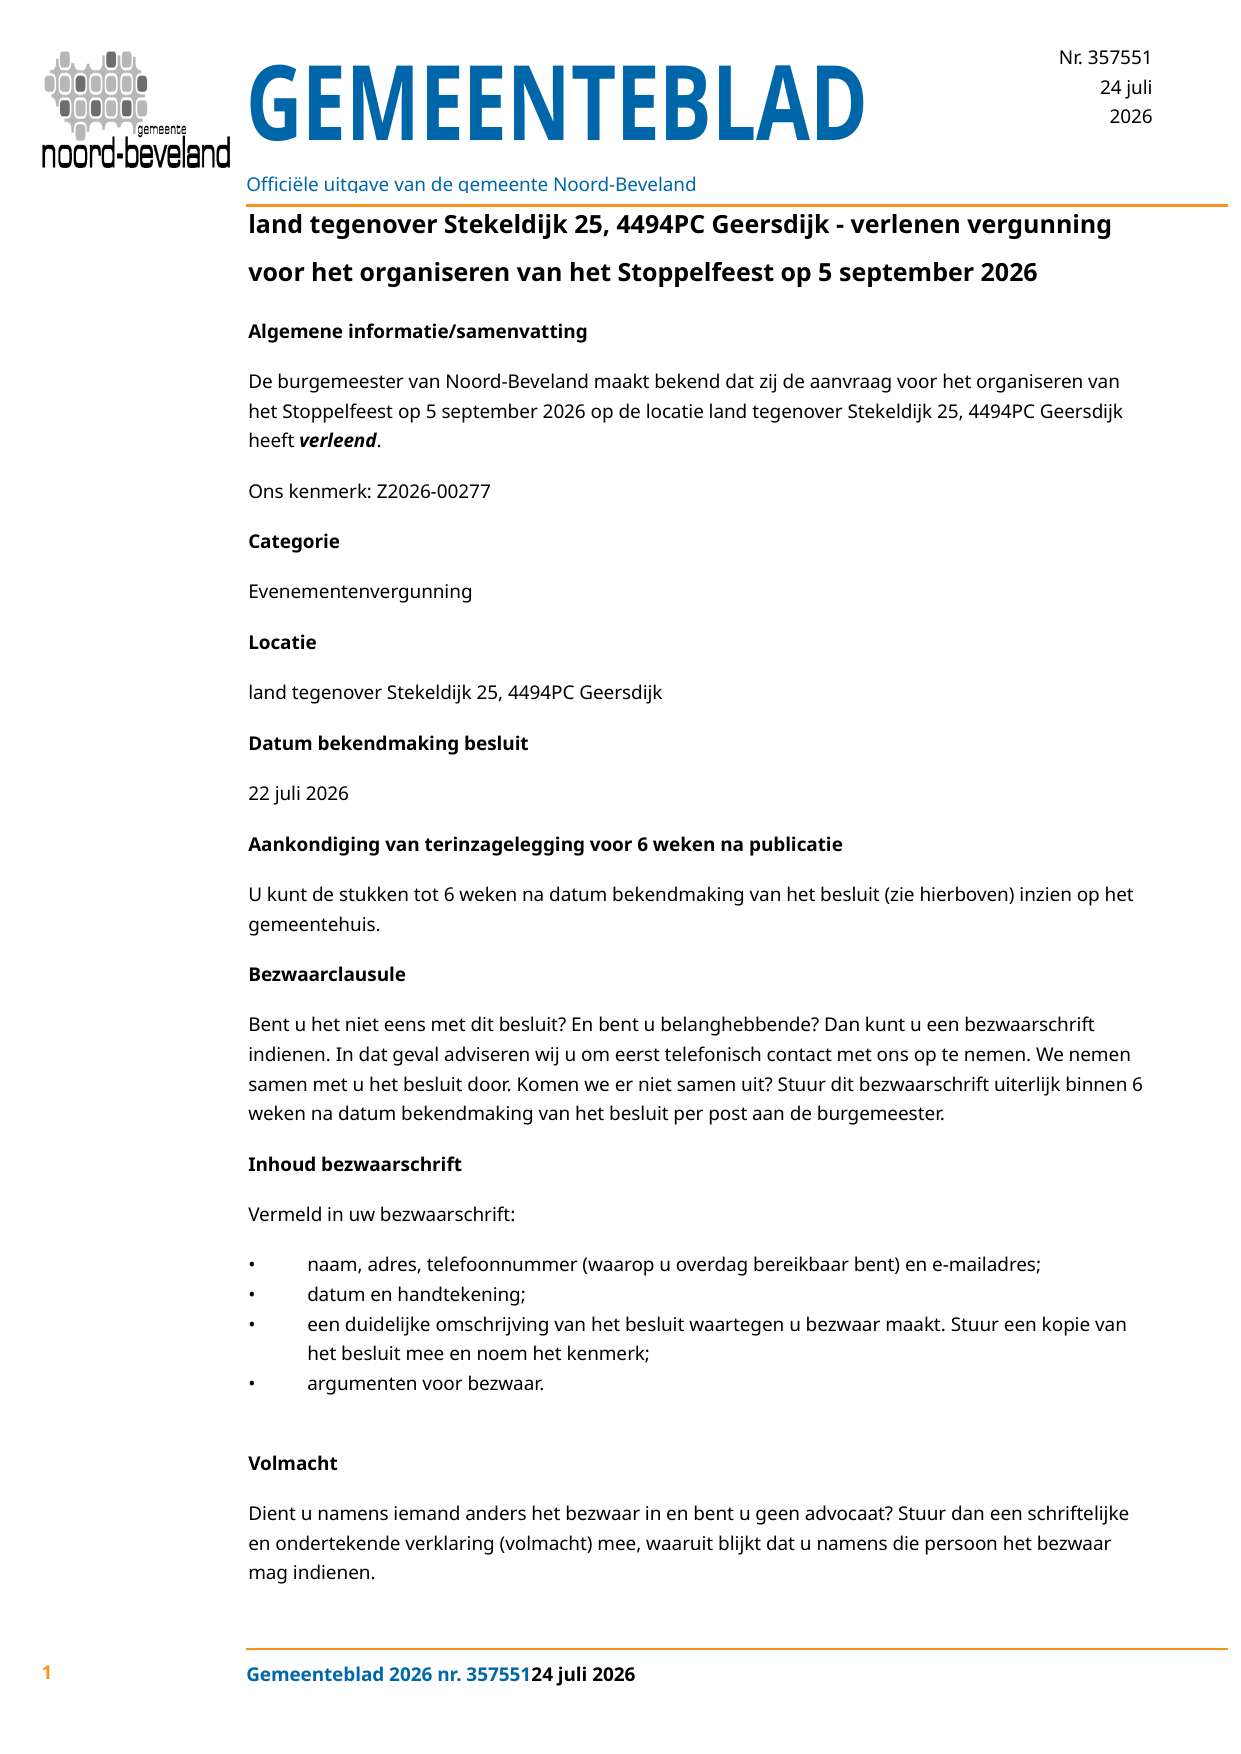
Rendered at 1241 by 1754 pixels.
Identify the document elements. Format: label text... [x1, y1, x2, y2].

text Evenementenvergunning [248, 579, 1152, 604]
text Inhoud bezwaarschrift [248, 1151, 1152, 1177]
picture [41, 47, 231, 172]
text Volmacht [248, 1450, 1152, 1476]
text Datum bekendmaking besluit [248, 730, 1152, 756]
text land tegenover Stekeldijk 25, 4494PC Geersdijk - verlenen vergunning voor het organiseren van het Stoppelfeest op 5 september 2026 [248, 207, 1152, 288]
text Bent u het niet eens met dit besluit? En bent u belanghebbende? Dan kunt u een bezwaarschrift indienen. In dat geval adviseren wij u om eerst telefonisch contact met ons op te nemen. We nemen samen met u het besluit door. Komen we er niet samen uit? Stuur dit bezwaarschrift uiterlijk binnen 6 weken na datum bekendmaking van het besluit per post aan de burgemeester. [248, 1012, 1152, 1126]
text Bezwaarclausule [248, 961, 1152, 987]
text Vermeld in uw bezwaarschrift: [248, 1201, 1152, 1227]
text Algemene informatie/samenvatting [248, 318, 1152, 344]
list een duidelijke omschrijving van het besluit waartegen u bezwaar maakt. Stuur een kopie van het besluit mee en noem het kenmerk; [248, 1311, 1152, 1366]
text Locatie [248, 629, 1152, 655]
text Aankondiging van terinzagelegging voor 6 weken na publicatie [248, 831, 1152, 857]
text land tegenover Stekeldijk 25, 4494PC Geersdijk [248, 679, 1152, 705]
text Dient u namens iemand anders het bezwaar in en bent u geen advocaat? Stuur dan een schriftelijke en ondertekende verklaring (volmacht) mee, waaruit blijkt dat u namens die persoon het bezwaar mag indienen. [248, 1500, 1152, 1585]
text Categorie [248, 528, 1152, 554]
list argumenten voor bezwaar. [248, 1370, 1152, 1396]
text 22 juli 2026 [248, 780, 1152, 806]
text Ons kenmerk: Z2026-00277 [248, 478, 1152, 504]
list naam, adres, telefoonnummer (waarop u overdag bereikbaar bent) en e-mailadres; [248, 1252, 1152, 1277]
text U kunt de stukken tot 6 weken na datum bekendmaking van het besluit (zie hierboven) inzien op het gemeentehuis. [248, 881, 1152, 937]
text De burgemeester van Noord-Beveland maakt bekend dat zij de aanvraag voor het organiseren van het Stoppelfeest op 5 september 2026 op de locatie land tegenover Stekeldijk 25, 4494PC Geersdijk heeft verleend. [248, 368, 1152, 453]
list datum en handtekening; [248, 1281, 1152, 1307]
